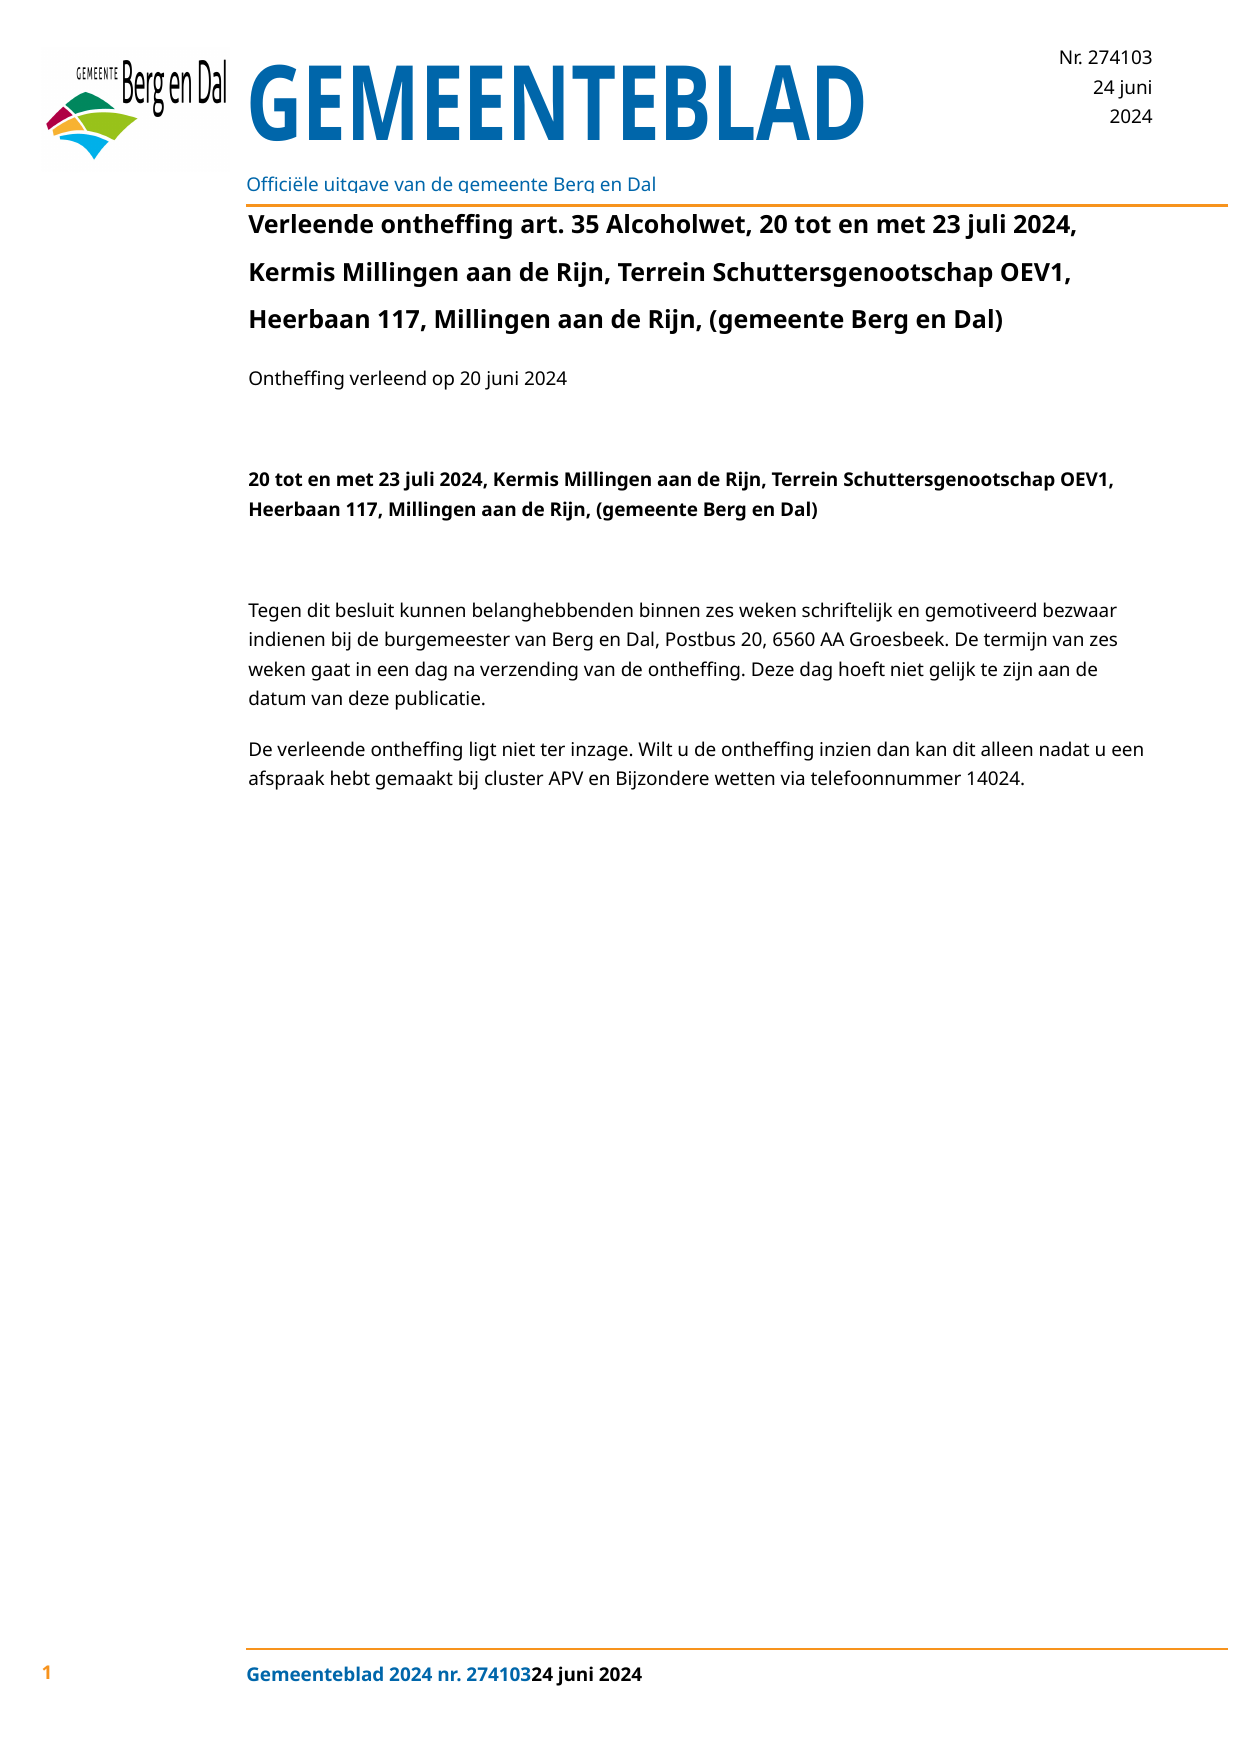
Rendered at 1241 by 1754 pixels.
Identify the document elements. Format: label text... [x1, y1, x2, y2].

text 20 tot en met 23 juli 2024, Kermis Millingen aan de Rijn, Terrein Schuttersgenootschap OEV1, Heerbaan 117, Millingen aan de Rijn, (gemeente Berg en Dal) [248, 466, 1152, 522]
text Ontheffing verleend op 20 juni 2024 [248, 366, 1152, 391]
picture [41, 47, 231, 172]
text De verleende ontheffing ligt niet ter inzage. Wilt u de ontheffing inzien dan kan dit alleen nadat u een afspraak hebt gemaakt bij cluster APV en Bijzondere wetten via telefoonnummer 14024. [248, 736, 1152, 791]
text Tegen dit besluit kunnen belanghebbenden binnen zes weken schriftelijk en gemotiveerd bezwaar indienen bij de burgemeester van Berg en Dal, Postbus 20, 6560 AA Groesbeek. De termijn van zes weken gaat in een dag na verzending van de ontheffing. Deze dag hoeft niet gelijk te zijn aan de datum van deze publicatie. [248, 597, 1152, 711]
text Verleende ontheffing art. 35 Alcoholwet, 20 tot en met 23 juli 2024, Kermis Millingen aan de Rijn, Terrein Schuttersgenootschap OEV1, Heerbaan 117, Millingen aan de Rijn, (gemeente Berg en Dal) [248, 207, 1152, 336]
